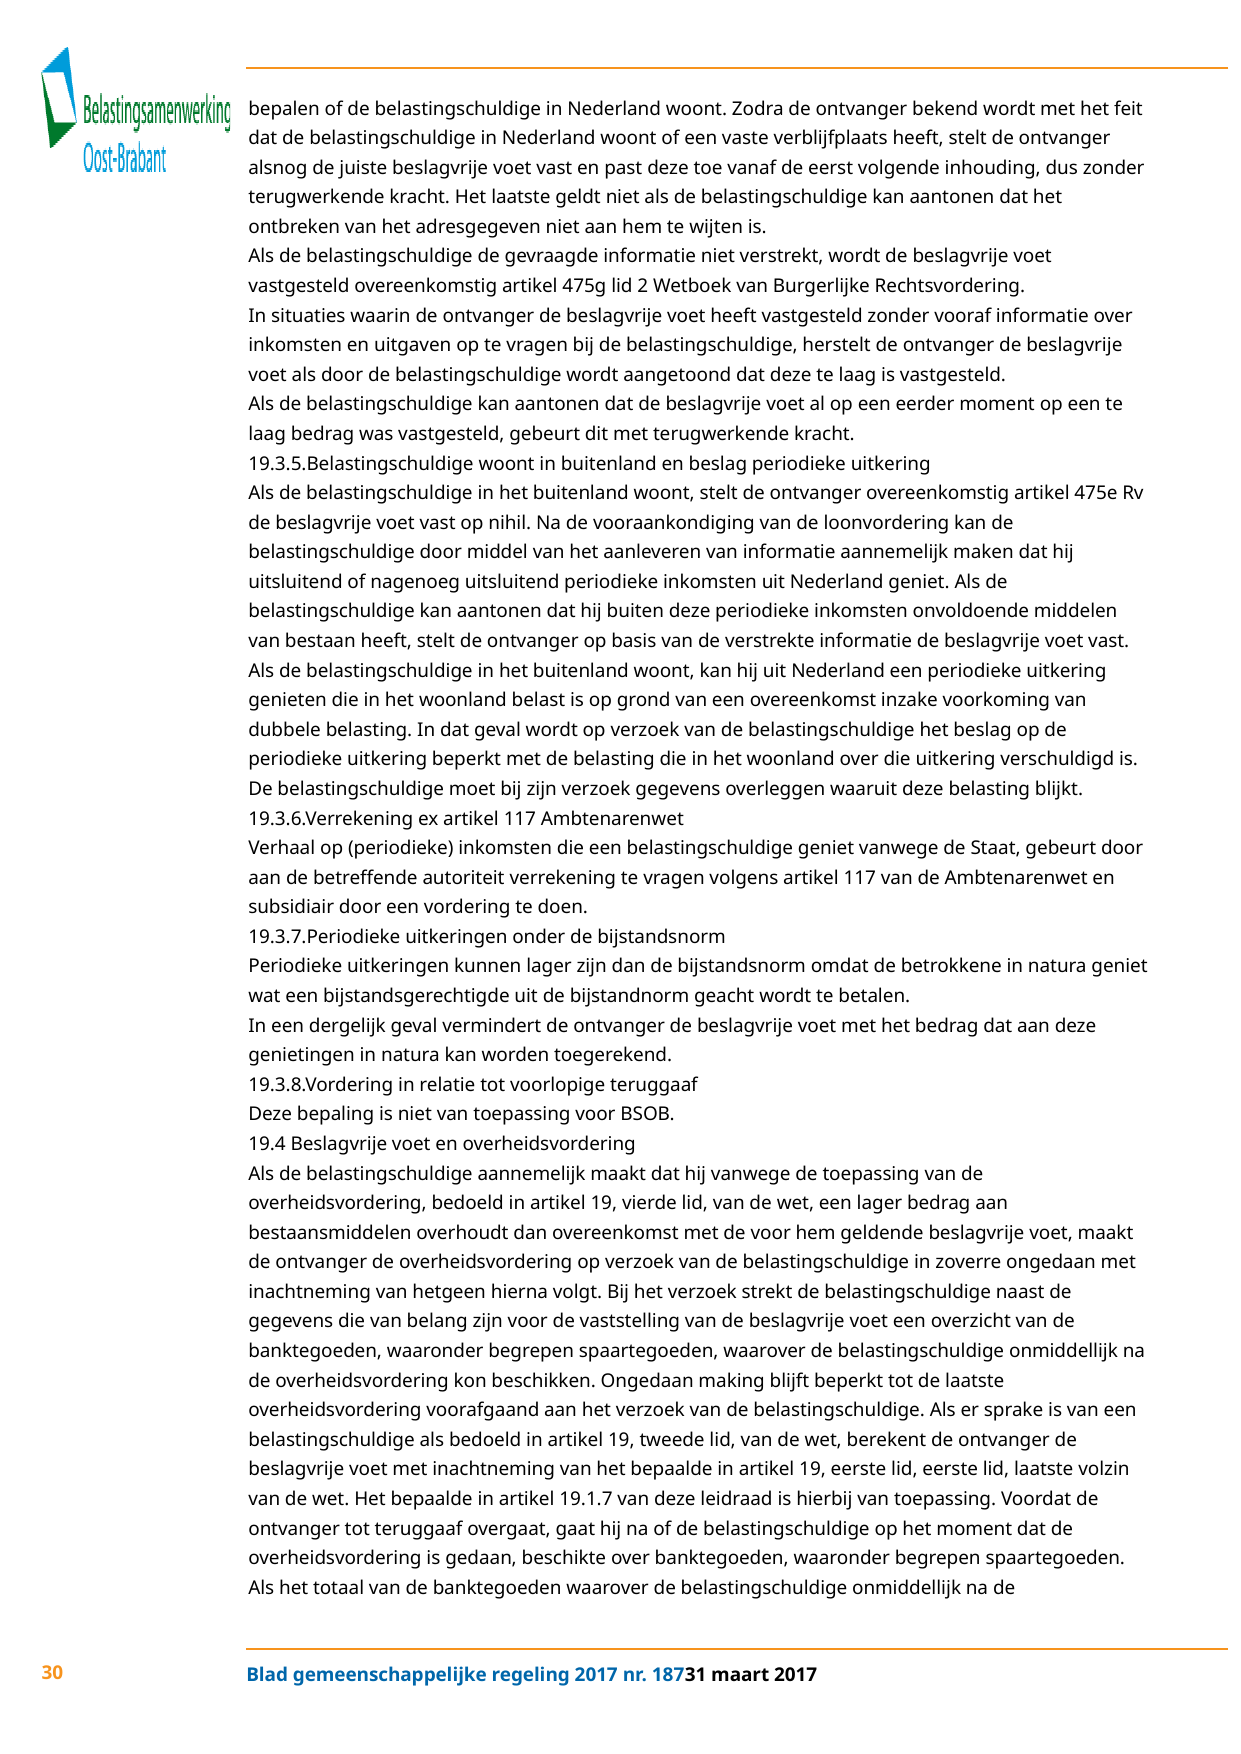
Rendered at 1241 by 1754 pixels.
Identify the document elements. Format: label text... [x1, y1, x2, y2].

text Periodieke uitkeringen kunnen lager zijn dan de bijstandsnorm omdat de betrokkene in natura geniet wat een bijstandsgerechtigde uit de bijstandnorm geacht wordt te betalen. [248, 953, 1152, 1008]
text 19.3.7.Periodieke uitkeringen onder de bijstandsnorm [248, 923, 1152, 949]
text Als de belastingschuldige de gevraagde informatie niet verstrekt, wordt de beslagvrije voet vastgesteld overeenkomstig artikel 475g lid 2 Wetboek van Burgerlijke Rechtsvordering. [248, 243, 1152, 298]
text 19.3.6.Verrekening ex artikel 117 Ambtenarenwet [248, 805, 1152, 831]
picture [86, 146, 91, 169]
text bepalen of de belastingschuldige in Nederland woont. Zodra de ontvanger bekend wordt met het feit dat de belastingschuldige in Nederland woont of een vaste verblijfplaats heeft, stelt de ontvanger alsnog de juiste beslagvrije voet vast en past deze toe vanaf de eerst volgende inhouding, dus zonder terugwerkende kracht. Het laatste geldt niet als de belastingschuldige kan aantonen dat het ontbreken van het adresgegeven niet aan hem te wijten is. [248, 95, 1152, 239]
text Als de belastingschuldige in het buitenland woont, stelt de ontvanger overeenkomstig artikel 475e Rv de beslagvrije voet vast op nihil. Na de vooraankondiging van de loonvordering kan de belastingschuldige door middel van het aanleveren van informatie aannemelijk maken dat hij uitsluitend of nagenoeg uitsluitend periodieke inkomsten uit Nederland geniet. Als de belastingschuldige kan aantonen dat hij buiten deze periodieke inkomsten onvoldoende middelen van bestaan heeft, stelt de ontvanger op basis van de verstrekte informatie de beslagvrije voet vast. [248, 479, 1152, 653]
text 19.3.8.Vordering in relatie tot voorlopige teruggaaf [248, 1071, 1152, 1097]
picture [41, 47, 231, 172]
text Deze bepaling is niet van toepassing voor BSOB. [248, 1101, 1152, 1126]
text Verhaal op (periodieke) inkomsten die een belastingschuldige geniet vanwege de Staat, gebeurt door aan de betreffende autoriteit verrekening te vragen volgens artikel 117 van de Ambtenarenwet en subsidiair door een vordering te doen. [248, 834, 1152, 919]
picture [91, 163, 96, 172]
text 19.3.5.Belastingschuldige woont in buitenland en beslag periodieke uitkering [248, 450, 1152, 476]
text Als de belastingschuldige in het buitenland woont, kan hij uit Nederland een periodieke uitkering genieten die in het woonland belast is op grond van een overeenkomst inzake voorkoming van dubbele belasting. In dat geval wordt op verzoek van de belastingschuldige het beslag op de periodieke uitkering beperkt met de belasting die in het woonland over die uitkering verschuldigd is. De belastingschuldige moet bij zijn verzoek gegevens overleggen waaruit deze belasting blijkt. [248, 657, 1152, 801]
picture [129, 155, 134, 172]
text Als de belastingschuldige aannemelijk maakt dat hij vanwege de toepassing van de overheidsvordering, bedoeld in artikel 19, vierde lid, van de wet, een lager bedrag aan bestaansmiddelen overhoudt dan overeenkomst met de voor hem geldende beslagvrije voet, maakt de ontvanger de overheidsvordering op verzoek van de belastingschuldige in zoverre ongedaan met inachtneming van hetgeen hierna volgt. Bij het verzoek strekt de belastingschuldige naast de gegevens die van belang zijn voor de vaststelling van de beslagvrije voet een overzicht van de banktegoeden, waaronder begrepen spaartegoeden, waarover de belastingschuldige onmiddellijk na de overheidsvordering kon beschikken. Ongedaan making blijft beperkt tot de laatste overheidsvordering voorafgaand aan het verzoek van de belastingschuldige. Als er sprake is van een belastingschuldige als bedoeld in artikel 19, tweede lid, van de wet, berekent de ontvanger de beslagvrije voet met inachtneming van het bepaalde in artikel 19, eerste lid, eerste lid, laatste volzin van de wet. Het bepaalde in artikel 19.1.7 van deze leidraad is hierbij van toepassing. Voordat de ontvanger tot teruggaaf overgaat, gaat hij na of de belastingschuldige op het moment dat de overheidsvordering is gedaan, beschikte over banktegoeden, waaronder begrepen spaartegoeden. Als het totaal van de banktegoeden waarover de belastingschuldige onmiddellijk na de [248, 1160, 1152, 1600]
picture [100, 161, 105, 172]
text In een dergelijk geval vermindert de ontvanger de beslagvrije voet met het bedrag dat aan deze genietingen in natura kan worden toegerekend. [248, 1012, 1152, 1067]
text Als de belastingschuldige kan aantonen dat de beslagvrije voet al op een eerder moment op een te laag bedrag was vastgesteld, gebeurt dit met terugwerkende kracht. [248, 391, 1152, 446]
text In situaties waarin de ontvanger de beslagvrije voet heeft vastgesteld zonder vooraf informatie over inkomsten en uitgaven op te vragen bij de belastingschuldige, herstelt de ontvanger de beslagvrije voet als door de belastingschuldige wordt aangetoond dat deze te laag is vastgesteld. [248, 302, 1152, 387]
text 19.4 Beslagvrije voet en overheidsvordering [248, 1130, 1152, 1156]
